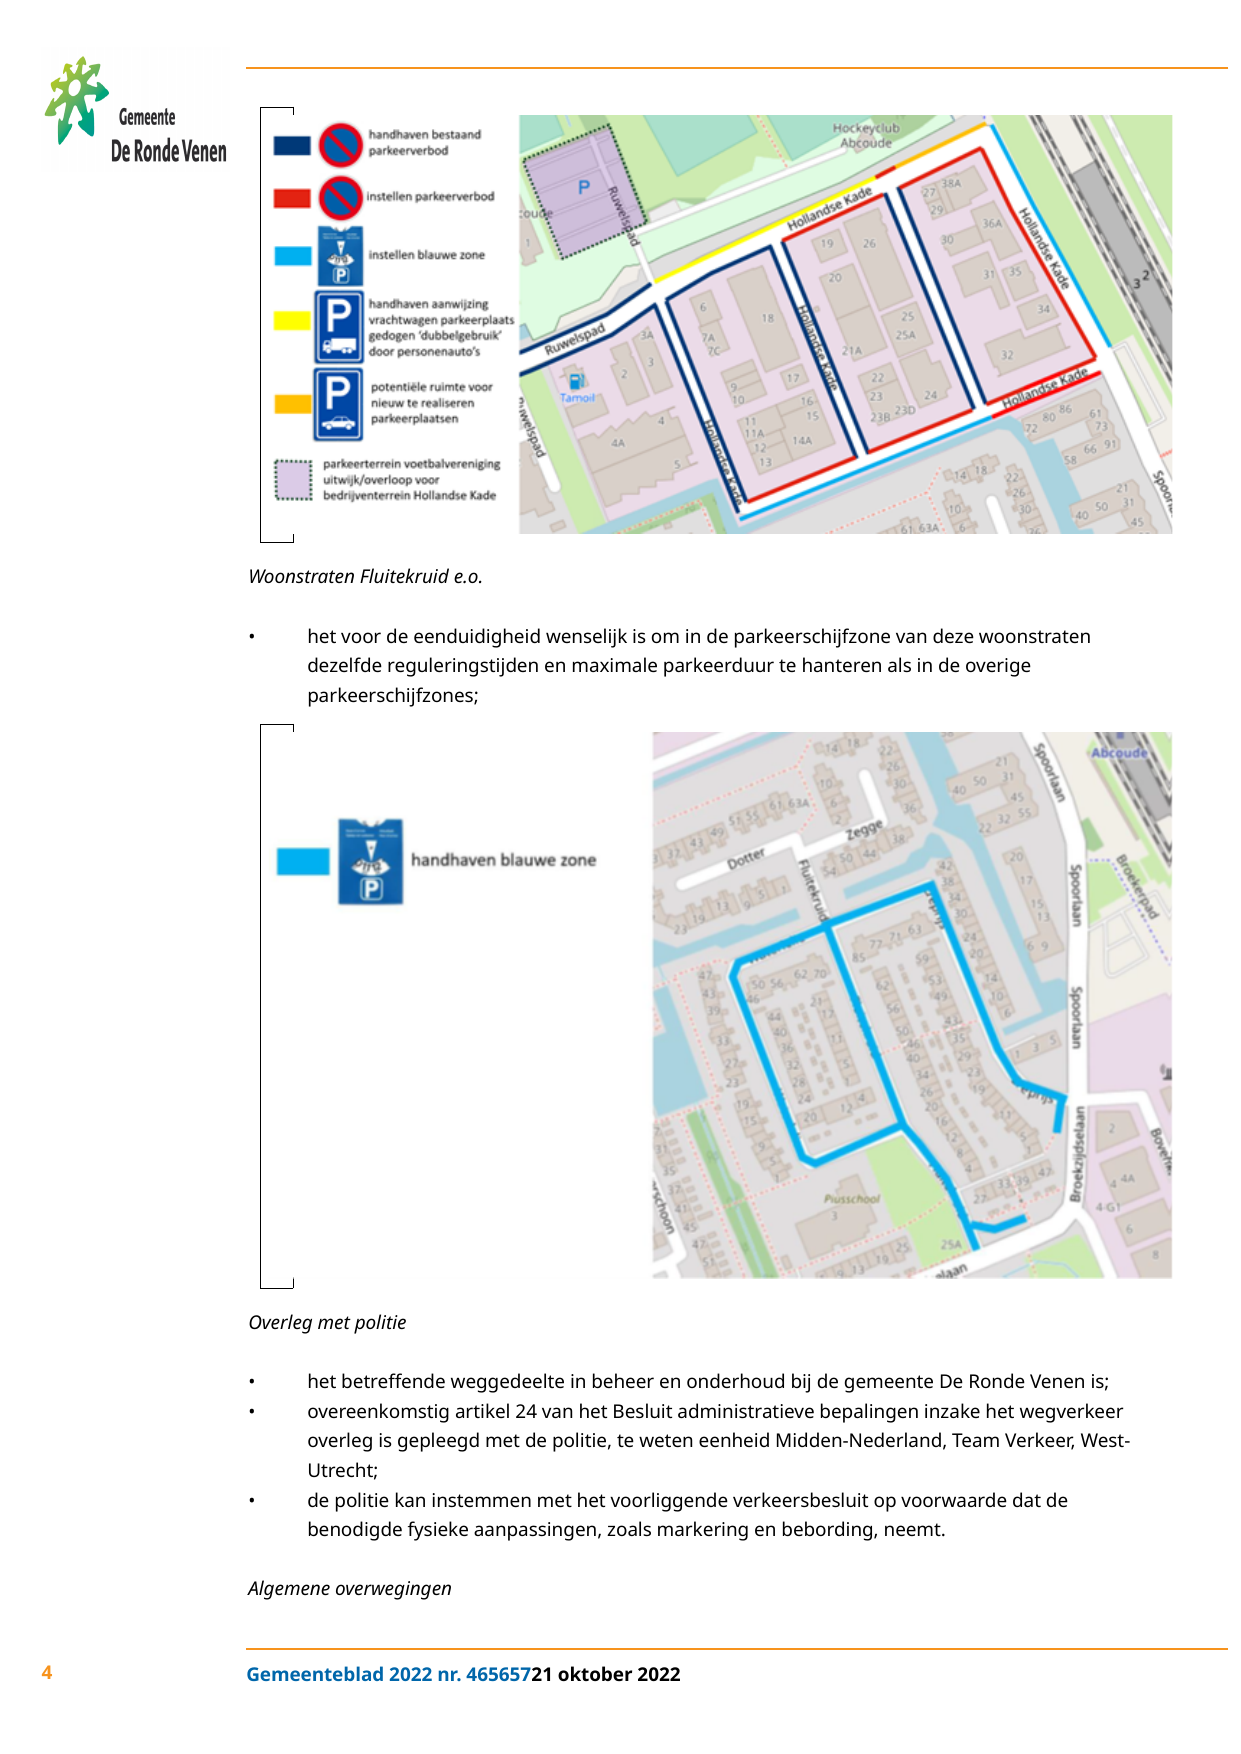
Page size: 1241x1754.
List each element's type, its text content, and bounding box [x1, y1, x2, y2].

list de politie kan instemmen met het voorliggende verkeersbesluit op voorwaarde dat de benodigde fysieke aanpassingen, zoals markering en bebording, neemt. [248, 1487, 1152, 1542]
text Woonstraten Fluitekruid e.o. [248, 564, 1152, 589]
list het voor de eenduidigheid wenselijk is om in de parkeerschijfzone van deze woonstraten dezelfde reguleringstijden en maximale parkeerduur te hanteren als in de overige parkeerschijfzones; [248, 623, 1152, 708]
list overeenkomstig artikel 24 van het Besluit administratieve bepalingen inzake het wegverkeer overleg is gepleegd met de politie, te weten eenheid Midden-Nederland, Team Verkeer, West-Utrecht; [248, 1398, 1152, 1483]
text Algemene overwegingen [248, 1576, 1152, 1601]
picture [268, 115, 1173, 534]
text Overleg met politie [248, 1309, 1152, 1335]
picture [268, 732, 1173, 1279]
picture [41, 47, 231, 172]
list het betreffende weggedeelte in beheer en onderhoud bij de gemeente De Ronde Venen is; [248, 1368, 1152, 1394]
